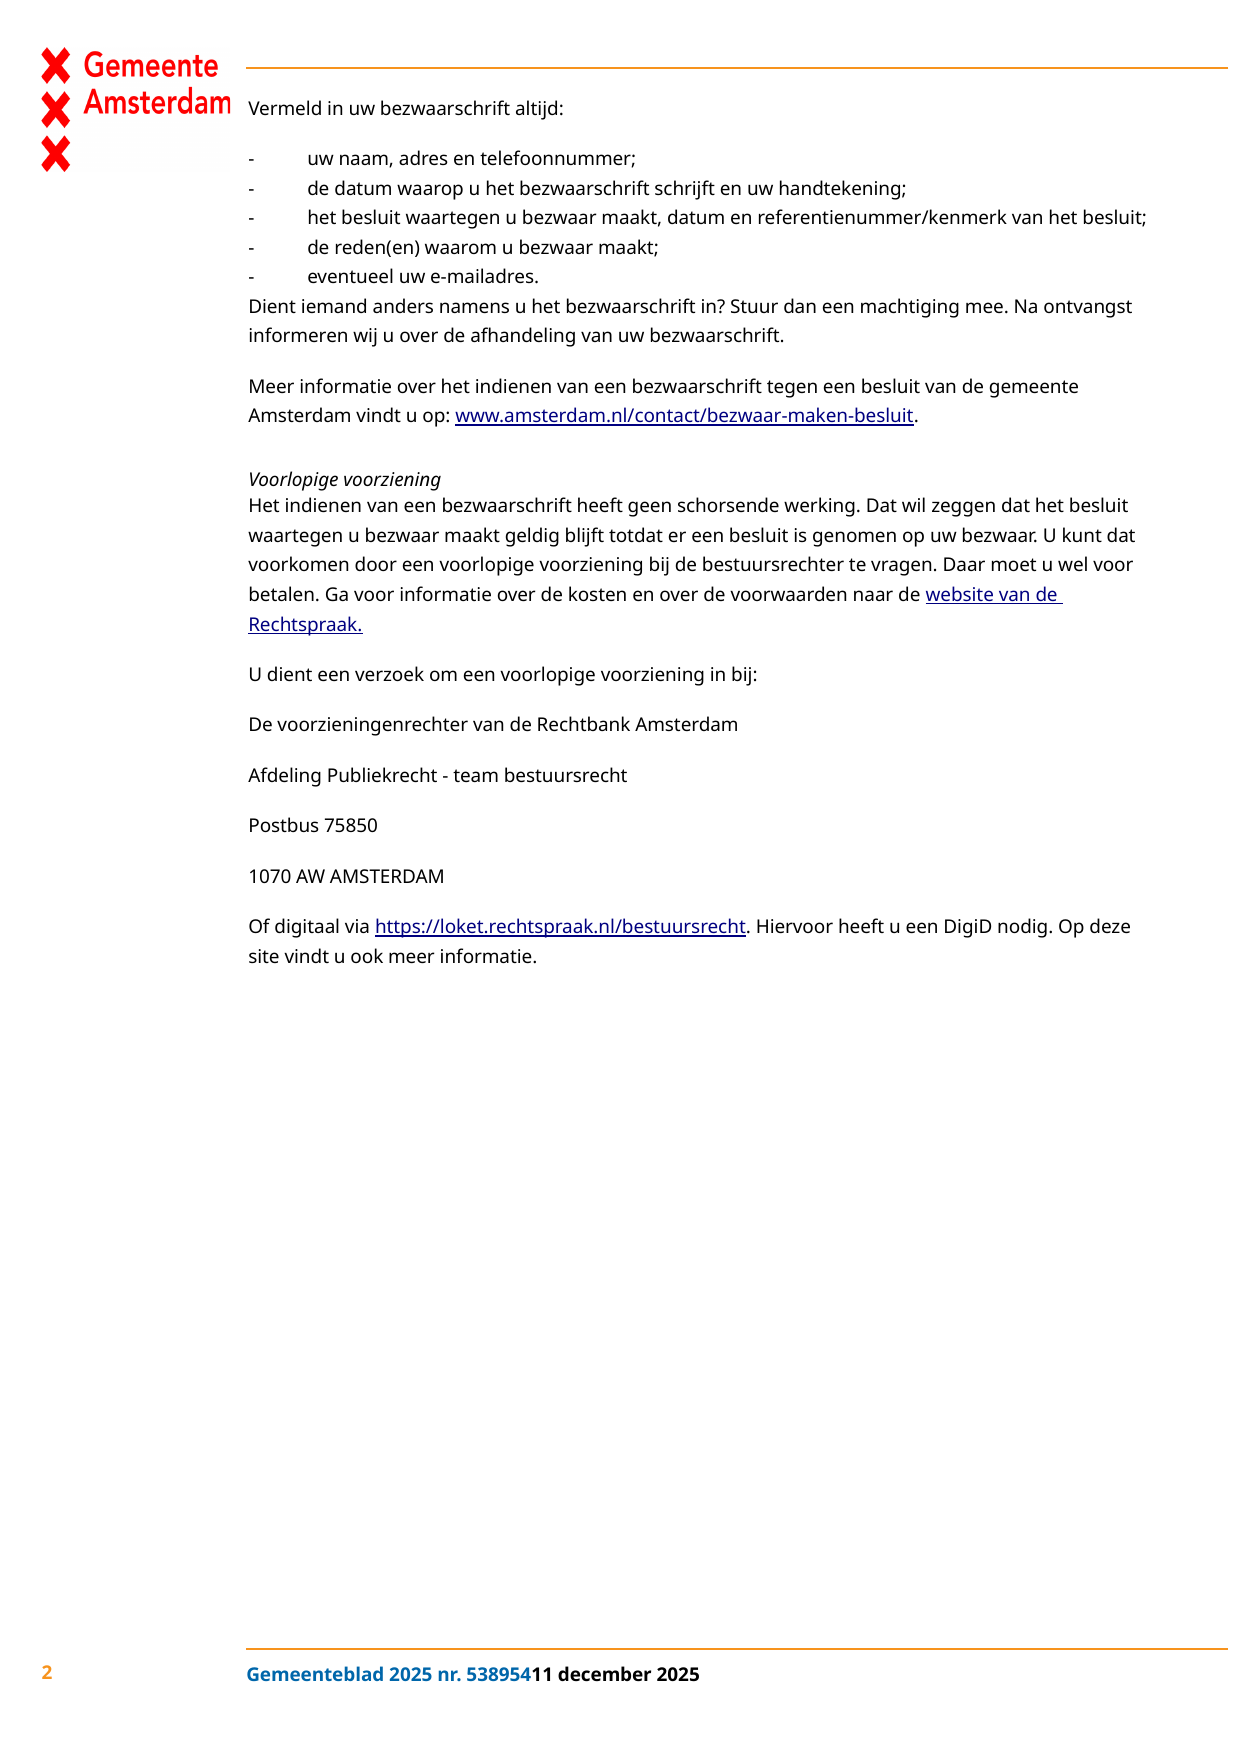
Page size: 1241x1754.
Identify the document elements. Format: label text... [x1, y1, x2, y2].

text De voorzieningenrechter van de Rechtbank Amsterdam [248, 712, 1152, 737]
picture [41, 47, 231, 172]
list de reden(en) waarom u bezwaar maakt; [248, 234, 1152, 260]
text Het indienen van een bezwaarschrift heeft geen schorsende werking. Dat wil zeggen dat het besluit waartegen u bezwaar maakt geldig blijft totdat er een besluit is genomen op uw bezwaar. U kunt dat voorkomen door een voorlopige voorziening bij de bestuursrechter te vragen. Daar moet u wel voor betalen. Ga voor informatie over de kosten en over de voorwaarden naar de website van de Rechtspraak. [248, 492, 1152, 636]
list uw naam, adres en telefoonnummer; [248, 145, 1152, 171]
text Vermeld in uw bezwaarschrift altijd: [248, 95, 1152, 121]
text U dient een verzoek om een voorlopige voorziening in bij: [248, 661, 1152, 687]
text Afdeling Publiekrecht - team bestuursrecht [248, 762, 1152, 788]
text Of digitaal via https://loket.rechtspraak.nl/bestuursrecht. Hiervoor heeft u een DigiD nodig. Op deze site vindt u ook meer informatie. [248, 913, 1152, 968]
text Postbus 75850 [248, 812, 1152, 838]
text Meer informatie over het indienen van een bezwaarschrift tegen een besluit van de gemeente Amsterdam vindt u op: www.amsterdam.nl/contact/bezwaar-maken-besluit. [248, 373, 1152, 428]
list het besluit waartegen u bezwaar maakt, datum en referentienummer/kenmerk van het besluit; [248, 204, 1152, 230]
text 1070 AW AMSTERDAM [248, 863, 1152, 888]
text Dient iemand anders namens u het bezwaarschrift in? Stuur dan een machtiging mee. Na ontvangst informeren wij u over de afhandeling van uw bezwaarschrift. [248, 293, 1152, 348]
text Voorlopige voorziening [248, 467, 1152, 492]
list eventueel uw e-mailadres. [248, 263, 1152, 289]
list de datum waarop u het bezwaarschrift schrijft en uw handtekening; [248, 175, 1152, 201]
